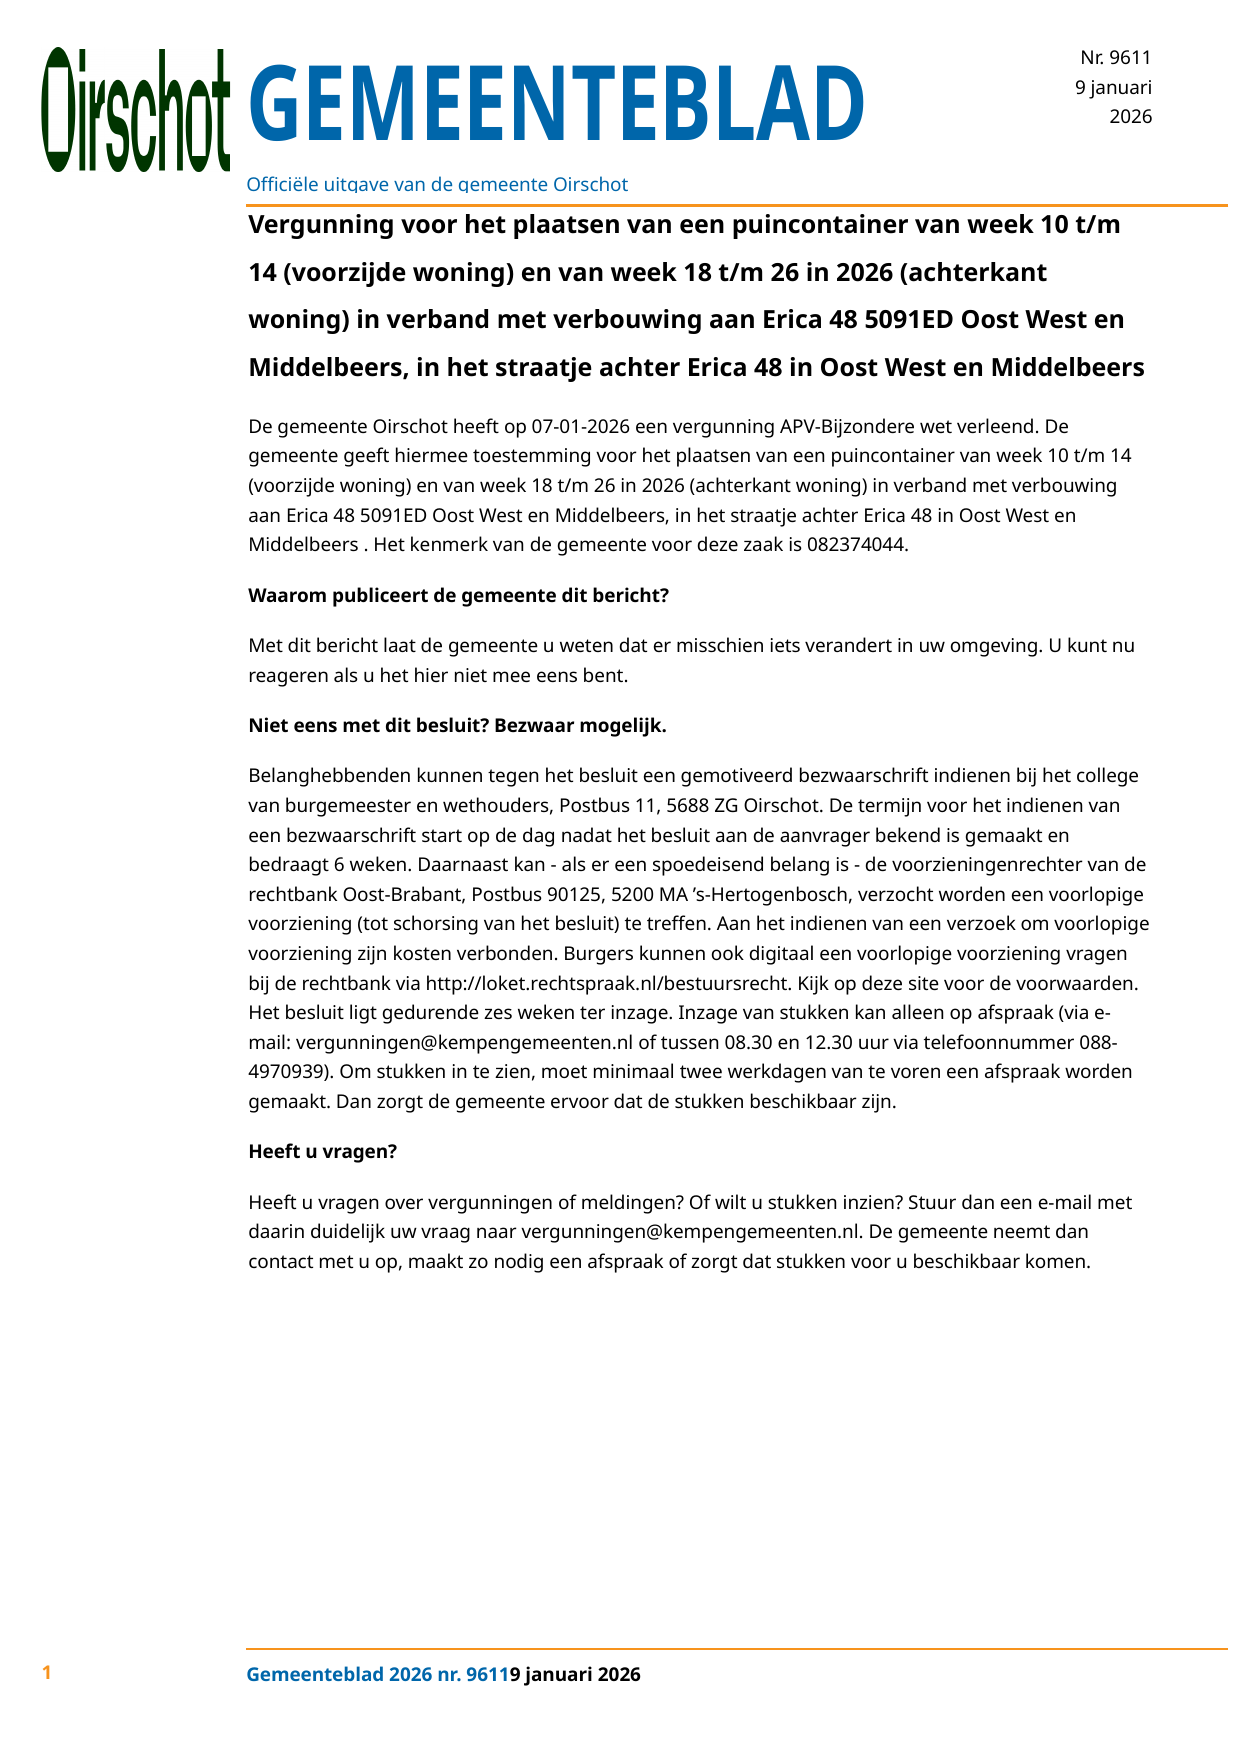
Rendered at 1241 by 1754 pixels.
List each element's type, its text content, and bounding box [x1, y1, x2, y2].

text Belanghebbenden kunnen tegen het besluit een gemotiveerd bezwaarschrift indienen bij het college van burgemeester en wethouders, Postbus 11, 5688 ZG Oirschot. De termijn voor het indienen van een bezwaarschrift start op de dag nadat het besluit aan de aanvrager bekend is gemaakt en bedraagt 6 weken. Daarnaast kan - als er een spoedeisend belang is - de voorzieningenrechter van de rechtbank Oost-Brabant, Postbus 90125, 5200 MA ’s-Hertogenbosch, verzocht worden een voorlopige voorziening (tot schorsing van het besluit) te treffen. Aan het indienen van een verzoek om voorlopige voorziening zijn kosten verbonden. Burgers kunnen ook digitaal een voorlopige voorziening vragen bij de rechtbank via http://loket.rechtspraak.nl/bestuursrecht. Kijk op deze site voor de voorwaarden. Het besluit ligt gedurende zes weken ter inzage. Inzage van stukken kan alleen op afspraak (via e-mail: vergunningen@kempengemeenten.nl of tussen 08.30 en 12.30 uur via telefoonnummer 088-4970939). Om stukken in te zien, moet minimaal twee werkdagen van te voren een afspraak worden gemaakt. Dan zorgt de gemeente ervoor dat de stukken beschikbaar zijn. [248, 763, 1152, 1114]
picture [41, 47, 231, 172]
text De gemeente Oirschot heeft op 07-01-2026 een vergunning APV-Bijzondere wet verleend. De gemeente geeft hiermee toestemming voor het plaatsen van een puincontainer van week 10 t/m 14 (voorzijde woning) en van week 18 t/m 26 in 2026 (achterkant woning) in verband met verbouwing aan Erica 48 5091ED Oost West en Middelbeers, in het straatje achter Erica 48 in Oost West en Middelbeers . Het kenmerk van de gemeente voor deze zaak is 082374044. [248, 413, 1152, 557]
text Heeft u vragen? [248, 1138, 1152, 1164]
text Heeft u vragen over vergunningen of meldingen? Of wilt u stukken inzien? Stuur dan een e-mail met daarin duidelijk uw vraag naar vergunningen@kempengemeenten.nl. De gemeente neemt dan contact met u op, maakt zo nodig een afspraak of zorgt dat stukken voor u beschikbaar komen. [248, 1189, 1152, 1274]
text Waarom publiceert de gemeente dit bericht? [248, 582, 1152, 608]
text Met dit bericht laat de gemeente u weten dat er misschien iets verandert in uw omgeving. U kunt nu reageren als u het hier niet mee eens bent. [248, 632, 1152, 688]
text Niet eens met dit besluit? Bezwaar mogelijk. [248, 712, 1152, 738]
text Vergunning voor het plaatsen van een puincontainer van week 10 t/m 14 (voorzijde woning) en van week 18 t/m 26 in 2026 (achterkant woning) in verband met verbouwing aan Erica 48 5091ED Oost West en Middelbeers, in het straatje achter Erica 48 in Oost West en Middelbeers [248, 207, 1152, 384]
